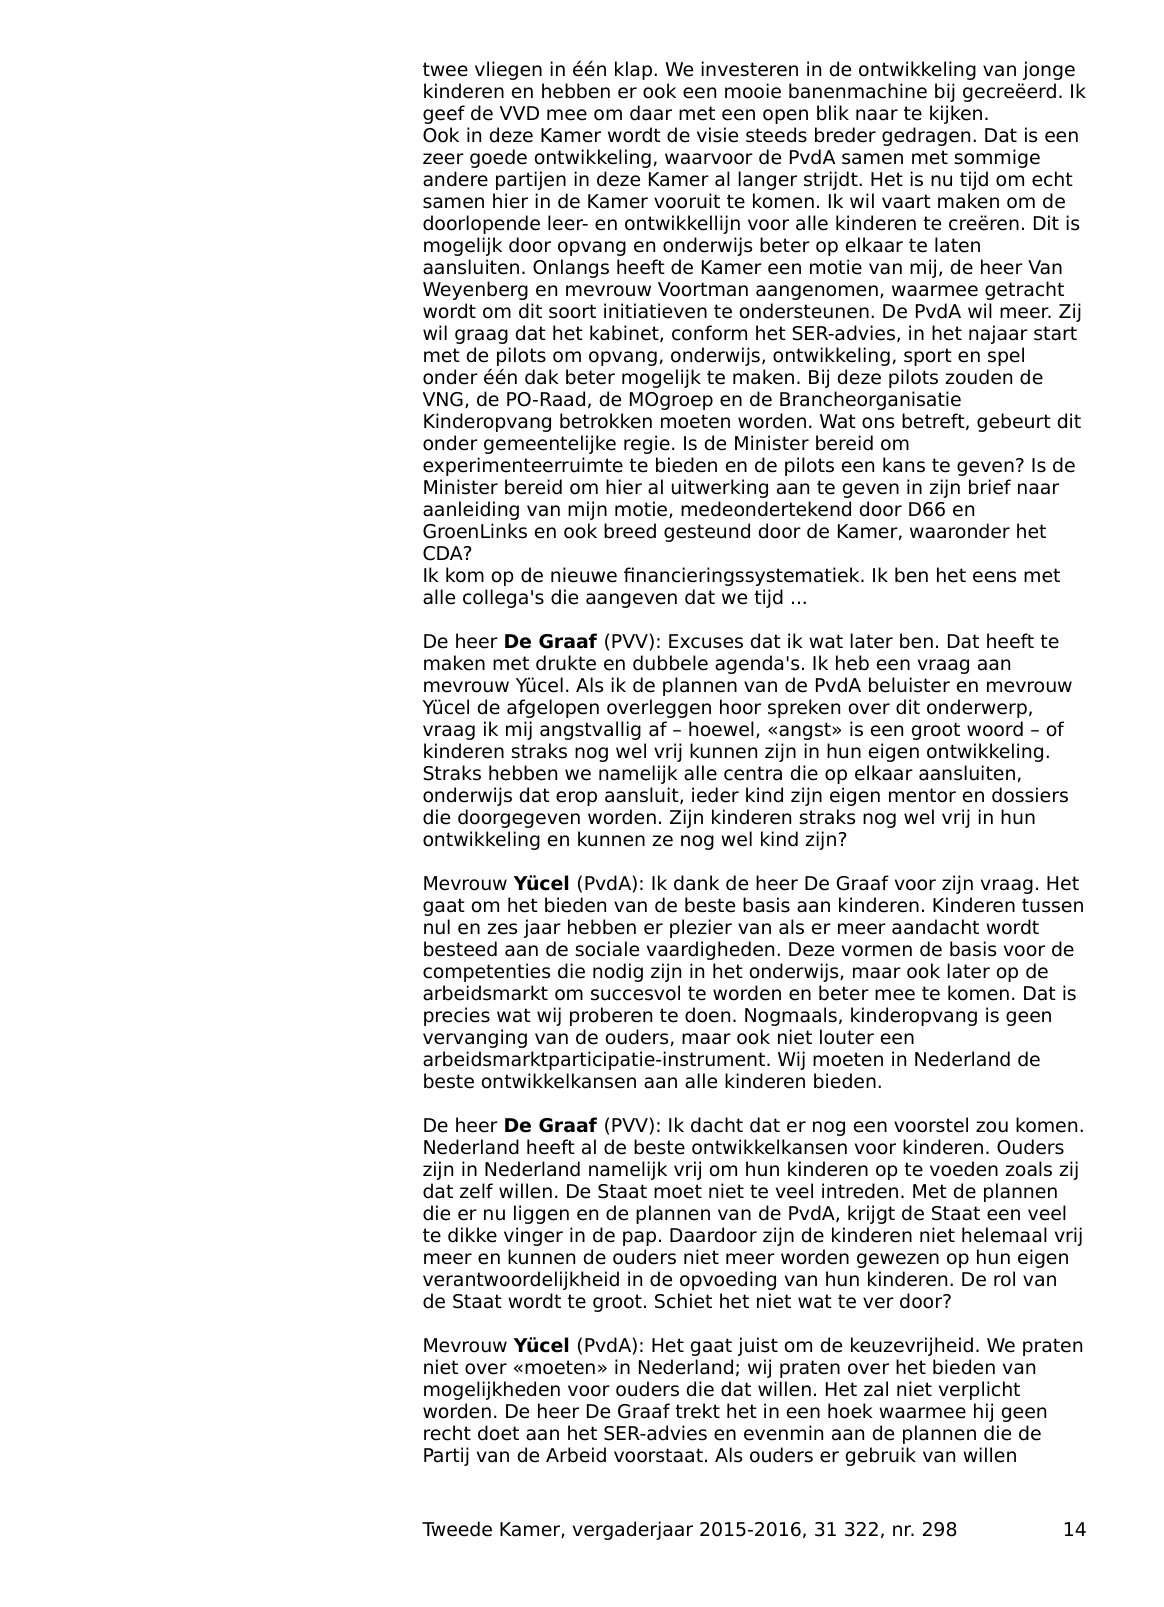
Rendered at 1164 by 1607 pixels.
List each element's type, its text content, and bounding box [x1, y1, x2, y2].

text Ook in deze Kamer wordt de visie steeds breder gedragen. Dat is een zeer goede ontwikkeling, waarvoor de PvdA samen met sommige andere partijen in deze Kamer al langer strijdt. Het is nu tijd om echt samen hier in de Kamer vooruit te komen. Ik wil vaart maken om de doorlopende leer- en ontwikkellijn voor alle kinderen te creëren. Dit is mogelijk door opvang en onderwijs beter op elkaar te laten aansluiten. Onlangs heeft de Kamer een motie van mij, de heer Van Weyenberg en mevrouw Voortman aangenomen, waarmee getracht wordt om dit soort initiatieven te ondersteunen. De PvdA wil meer. Zij wil graag dat het kabinet, conform het SER-advies, in het najaar start met de pilots om opvang, onderwijs, ontwikkeling, sport en spel onder één dak beter mogelijk te maken. Bij deze pilots zouden de VNG, de PO-Raad, de MOgroep en de Brancheorganisatie Kinderopvang betrokken moeten worden. Wat ons betreft, gebeurt dit onder gemeentelijke regie. Is de Minister bereid om experimenteerruimte te bieden en de pilots een kans te geven? Is de Minister bereid om hier al uitwerking aan te geven in zijn brief naar aanleiding van mijn motie, medeondertekend door D66 en GroenLinks en ook breed gesteund door de Kamer, waaronder het CDA? [422, 125, 1087, 564]
text De heer De Graaf (PVV): Ik dacht dat er nog een voorstel zou komen. Nederland heeft al de beste ontwikkelkansen voor kinderen. Ouders zijn in Nederland namelijk vrij om hun kinderen op te voeden zoals zij dat zelf willen. De Staat moet niet te veel intreden. Met de plannen die er nu liggen en de plannen van de PvdA, krijgt de Staat een veel te dikke vinger in de pap. Daardoor zijn de kinderen niet helemaal vrij meer en kunnen de ouders niet meer worden gewezen op hun eigen verantwoordelijkheid in de opvoeding van hun kinderen. De rol van de Staat wordt te groot. Schiet het niet wat te ver door? [422, 1115, 1087, 1312]
text De heer De Graaf (PVV): Excuses dat ik wat later ben. Dat heeft te maken met drukte en dubbele agenda's. Ik heb een vraag aan mevrouw Yücel. Als ik de plannen van de PvdA beluister en mevrouw Yücel de afgelopen overleggen hoor spreken over dit onderwerp, vraag ik mij angstvallig af – hoewel, «angst» is een groot woord – of kinderen straks nog wel vrij kunnen zijn in hun eigen ontwikkeling. Straks hebben we namelijk alle centra die op elkaar aansluiten, onderwijs dat erop aansluit, ieder kind zijn eigen mentor en dossiers die doorgegeven worden. Zijn kinderen straks nog wel vrij in hun ontwikkeling en kunnen ze nog wel kind zijn? [422, 631, 1087, 851]
text Mevrouw Yücel (PvdA): Ik dank de heer De Graaf voor zijn vraag. Het gaat om het bieden van de beste basis aan kinderen. Kinderen tussen nul en zes jaar hebben er plezier van als er meer aandacht wordt besteed aan de sociale vaardigheden. Deze vormen de basis voor de competenties die nodig zijn in het onderwijs, maar ook later op de arbeidsmarkt om succesvol te worden en beter mee te komen. Dat is precies wat wij proberen te doen. Nogmaals, kinderopvang is geen vervanging van de ouders, maar ook niet louter een arbeidsmarktparticipatie-instrument. Wij moeten in Nederland de beste ontwikkelkansen aan alle kinderen bieden. [422, 873, 1087, 1092]
text Ik kom op de nieuwe financieringssystematiek. Ik ben het eens met alle collega's die aangeven dat we tijd ... [422, 564, 1087, 608]
text twee vliegen in één klap. We investeren in de ontwikkeling van jonge kinderen en hebben er ook een mooie banenmachine bij gecreëerd. Ik geef de VVD mee om daar met een open blik naar te kijken. [422, 59, 1087, 125]
text Mevrouw Yücel (PvdA): Het gaat juist om de keuzevrijheid. We praten niet over «moeten» in Nederland; wij praten over het bieden van mogelijkheden voor ouders die dat willen. Het zal niet verplicht worden. De heer De Graaf trekt het in een hoek waarmee hij geen recht doet aan het SER-advies en evenmin aan de plannen die de Partij van de Arbeid voorstaat. Als ouders er gebruik van willen [422, 1335, 1087, 1467]
